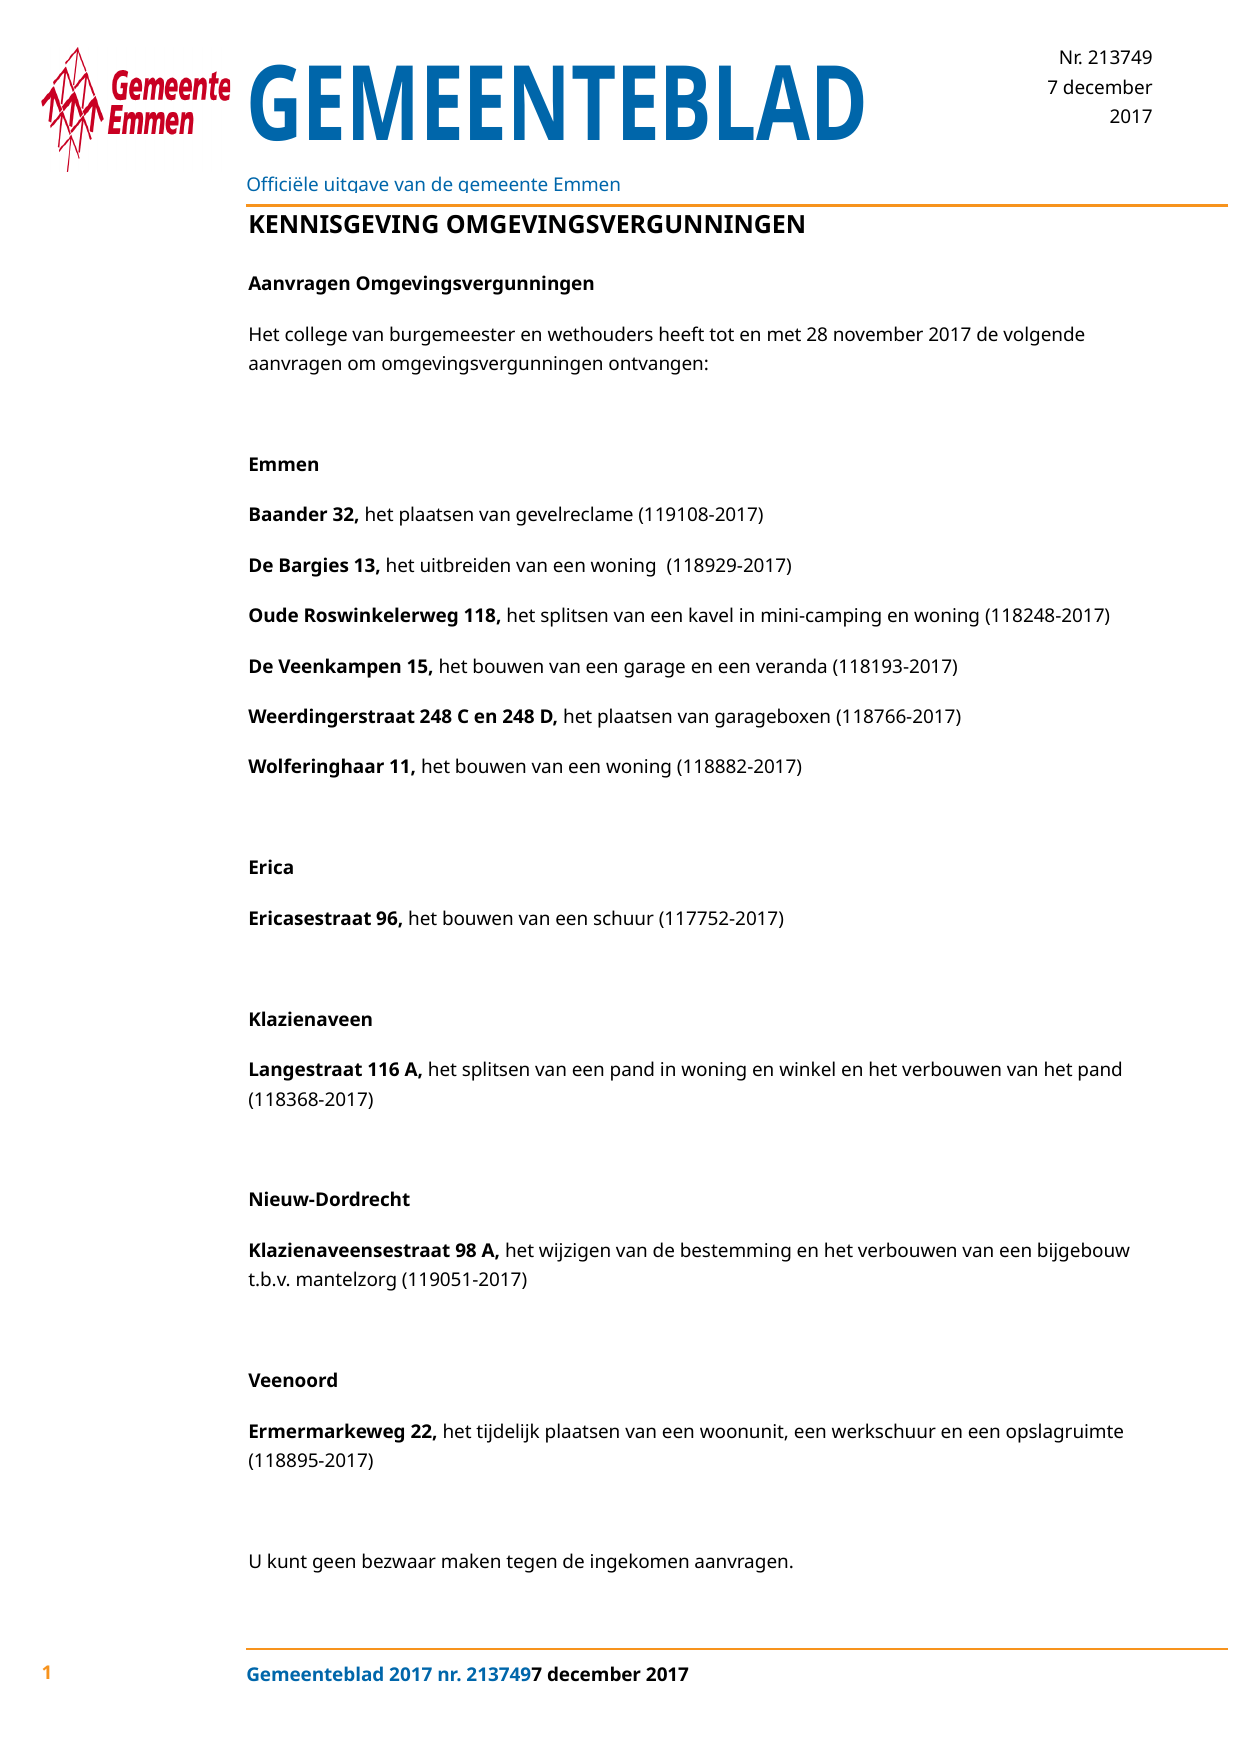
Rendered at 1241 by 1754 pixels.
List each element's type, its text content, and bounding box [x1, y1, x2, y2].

text Aanvragen Omgevingsvergunningen [248, 270, 1152, 296]
text U kunt geen bezwaar maken tegen de ingekomen aanvragen. [248, 1548, 1152, 1574]
text KENNISGEVING OMGEVINGSVERGUNNINGEN [248, 207, 1152, 241]
text Weerdingerstraat 248 C en 248 D, het plaatsen van garageboxen (118766-2017) [248, 703, 1152, 729]
text Ermermarkeweg 22, het tijdelijk plaatsen van een woonunit, een werkschuur en een opslagruimte (118895-2017) [248, 1418, 1152, 1473]
text Veenoord [248, 1367, 1152, 1393]
text Baander 32, het plaatsen van gevelreclame (119108-2017) [248, 502, 1152, 527]
picture [41, 47, 231, 172]
text De Veenkampen 15, het bouwen van een garage en een veranda (118193-2017) [248, 653, 1152, 678]
text Oude Roswinkelerweg 118, het splitsen van een kavel in mini-camping en woning (118248-2017) [248, 602, 1152, 628]
text Klazienaveen [248, 1006, 1152, 1031]
text Emmen [248, 451, 1152, 477]
text Ericasestraat 96, het bouwen van een schuur (117752-2017) [248, 905, 1152, 931]
text Het college van burgemeester en wethouders heeft tot en met 28 november 2017 de volgende aanvragen om omgevingsvergunningen ontvangen: [248, 321, 1152, 376]
text Klazienaveensestraat 98 A, het wijzigen van de bestemming en het verbouwen van een bijgebouw t.b.v. mantelzorg (119051-2017) [248, 1237, 1152, 1292]
text Langestraat 116 A, het splitsen van een pand in woning en winkel en het verbouwen van het pand (118368-2017) [248, 1056, 1152, 1111]
text Nieuw-Dordrecht [248, 1187, 1152, 1212]
text Erica [248, 854, 1152, 880]
text De Bargies 13, het uitbreiden van een woning (118929-2017) [248, 552, 1152, 578]
text Wolferinghaar 11, het bouwen van een woning (118882-2017) [248, 754, 1152, 779]
